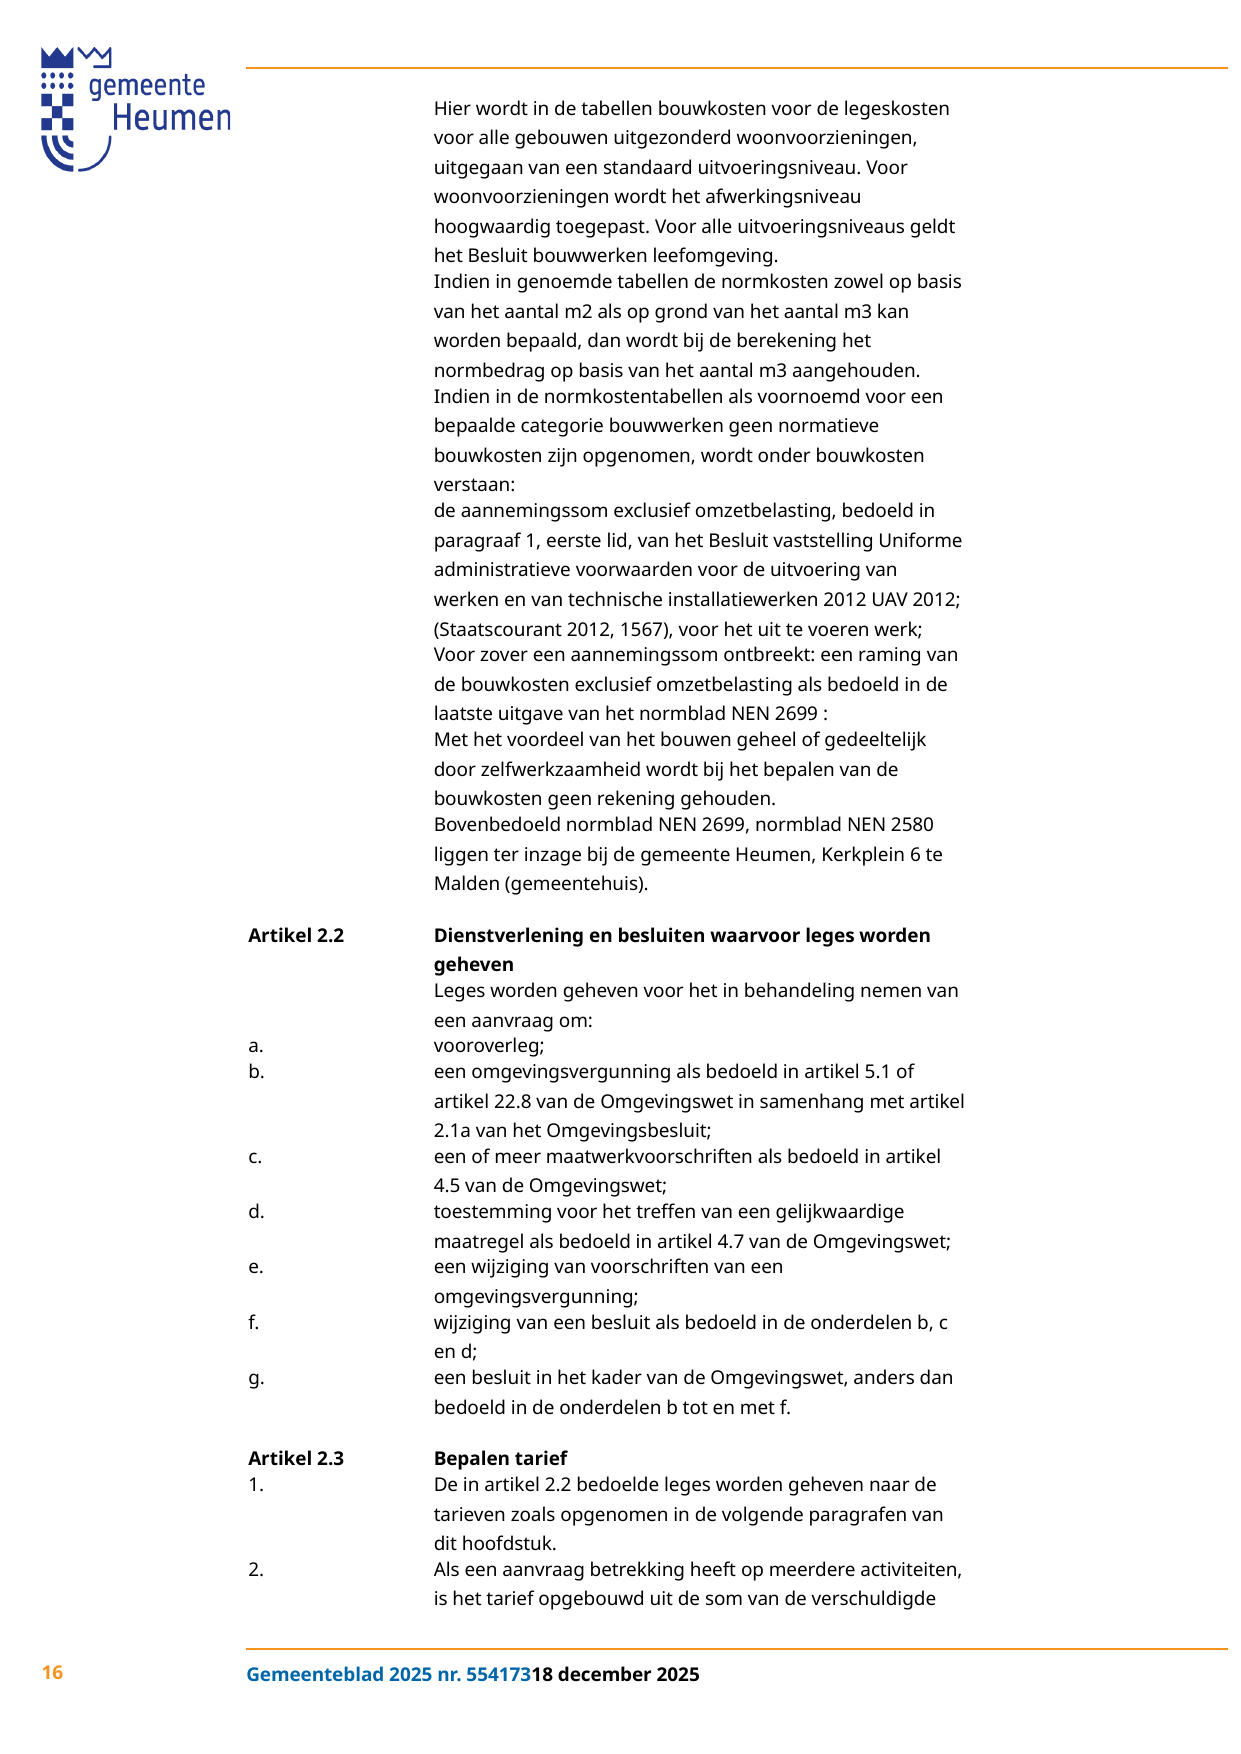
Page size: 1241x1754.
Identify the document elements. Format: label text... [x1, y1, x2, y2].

table_cell Met het voordeel van het bouwen geheel of gedeeltelijk door zelfwerkzaamheid wordt bij het bepalen van de bouwkosten geen rekening gehouden. [434, 726, 966, 811]
table_cell [434, 896, 966, 922]
table_cell [966, 1143, 1152, 1198]
table_cell [966, 641, 1152, 726]
table_cell Artikel 2.3 [248, 1445, 433, 1471]
table_cell Leges worden geheven voor het in behandeling nemen van een aanvraag om: [434, 977, 966, 1032]
table_cell [248, 641, 433, 726]
table_cell de aannemingssom exclusief omzetbelasting, bedoeld in paragraaf 1, eerste lid, van het Besluit vaststelling Uniforme administratieve voorwaarden voor de uitvoering van werken en van technische installatiewerken 2012 UAV 2012; (Staatscourant 2012, 1567), voor het uit te voeren werk; [434, 498, 966, 641]
table_cell [966, 811, 1152, 896]
table_cell [966, 1471, 1152, 1556]
table_cell vooroverleg; [434, 1033, 966, 1058]
table_cell [434, 1420, 966, 1445]
table_cell [966, 1420, 1152, 1445]
table_cell Indien in genoemde tabellen de normkosten zowel op basis van het aantal m2 als op grond van het aantal m3 kan worden bepaald, dan wordt bij de berekening het normbedrag op basis van het aantal m3 aangehouden. [434, 269, 966, 383]
table_cell 2. [248, 1556, 433, 1611]
table_cell Hier wordt in de tabellen bouwkosten voor de legeskosten voor alle gebouwen uitgezonderd woonvoorzieningen, uitgegaan van een standaard uitvoeringsniveau. Voor woonvoorzieningen wordt het afwerkingsniveau hoogwaardig toegepast. Voor alle uitvoeringsniveaus geldt het Besluit bouwwerken leefomgeving. [434, 95, 966, 268]
table_cell wijziging van een besluit als bedoeld in de onderdelen b, c en d; [434, 1309, 966, 1364]
table_cell f. [248, 1309, 433, 1364]
table_cell a. [248, 1033, 433, 1058]
table_cell Dienstverlening en besluiten waarvoor leges worden geheven [434, 922, 966, 977]
table_cell De in artikel 2.2 bedoelde leges worden geheven naar de tarieven zoals opgenomen in de volgende paragrafen van dit hoofdstuk. [434, 1471, 966, 1556]
table_cell Bovenbedoeld normblad NEN 2699, normblad NEN 2580 liggen ter inzage bij de gemeente Heumen, Kerkplein 6 te Malden (gemeentehuis). [434, 811, 966, 896]
table_cell 1. [248, 1471, 433, 1556]
table_cell [966, 383, 1152, 497]
table_cell b. [248, 1058, 433, 1143]
table_cell [248, 726, 433, 811]
table_cell een omgevingsvergunning als bedoeld in artikel 5.1 of artikel 22.8 van de Omgevingswet in samenhang met artikel 2.1a van het Omgevingsbesluit; [434, 1058, 966, 1143]
table_cell [966, 1556, 1152, 1611]
table_cell [966, 498, 1152, 641]
table_cell [966, 1254, 1152, 1309]
table_cell Indien in de normkostentabellen als voornoemd voor een bepaalde categorie bouwwerken geen normatieve bouwkosten zijn opgenomen, wordt onder bouwkosten verstaan: [434, 383, 966, 497]
table_cell [966, 896, 1152, 922]
table_cell [966, 922, 1152, 977]
table_cell c. [248, 1143, 433, 1198]
table_cell een of meer maatwerkvoorschriften als bedoeld in artikel 4.5 van de Omgevingswet; [434, 1143, 966, 1198]
table_cell [966, 1364, 1152, 1420]
table_cell [248, 811, 433, 896]
table_cell g. [248, 1364, 433, 1420]
table_cell een wijziging van voorschriften van een omgevingsvergunning; [434, 1254, 966, 1309]
table_cell [966, 1445, 1152, 1471]
table_cell [248, 95, 433, 268]
table_cell Als een aanvraag betrekking heeft op meerdere activiteiten, is het tarief opgebouwd uit de som van de verschuldigde [434, 1556, 966, 1611]
table_cell [966, 977, 1152, 1032]
table_cell [248, 498, 433, 641]
table_cell [966, 269, 1152, 383]
table_cell een besluit in het kader van de Omgevingswet, anders dan bedoeld in de onderdelen b tot en met f. [434, 1364, 966, 1420]
table_cell [966, 95, 1152, 268]
table_cell e. [248, 1254, 433, 1309]
table_cell Artikel 2.2 [248, 922, 433, 977]
table_cell [966, 1199, 1152, 1254]
table_cell [248, 383, 433, 497]
table_cell [966, 1058, 1152, 1143]
table_cell [966, 726, 1152, 811]
table_cell toestemming voor het treffen van een gelijkwaardige maatregel als bedoeld in artikel 4.7 van de Omgevingswet; [434, 1199, 966, 1254]
table_cell [248, 977, 433, 1032]
table_cell d. [248, 1199, 433, 1254]
table_cell [248, 269, 433, 383]
table_cell [248, 896, 433, 922]
table_cell Voor zover een aannemingssom ontbreekt: een raming van de bouwkosten exclusief omzetbelasting als bedoeld in de laatste uitgave van het normblad NEN 2699 : [434, 641, 966, 726]
table_cell [966, 1033, 1152, 1058]
table_cell Bepalen tarief [434, 1445, 966, 1471]
table_cell [966, 1309, 1152, 1364]
picture [41, 47, 231, 172]
table_cell [248, 1420, 433, 1445]
